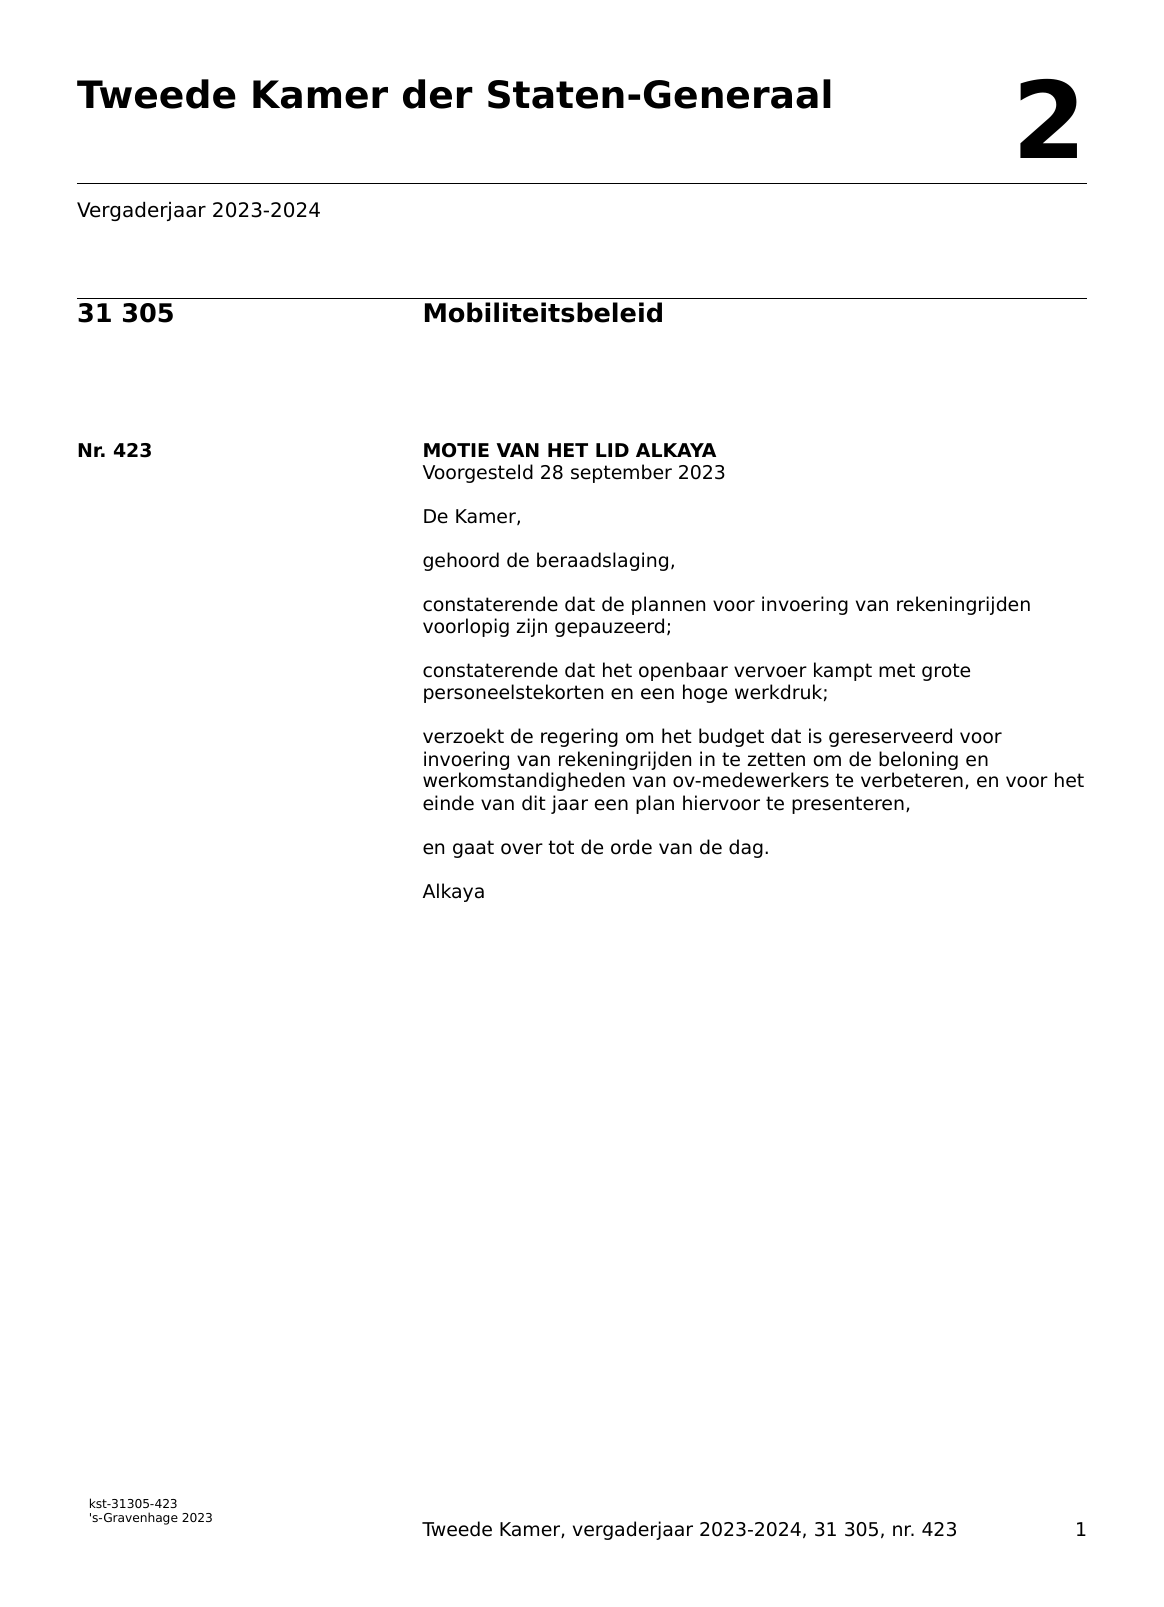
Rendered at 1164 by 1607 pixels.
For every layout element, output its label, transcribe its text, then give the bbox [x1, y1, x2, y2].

text constaterende dat het openbaar vervoer kampt met grote personeelstekorten en een hoge werkdruk; [422, 660, 1087, 704]
subtitle Nr. 423 MOTIE VAN HET LID ALKAYA [77, 440, 1087, 462]
table_header Tweede Kamer der Staten-Generaal [77, 59, 886, 183]
table_header 2 [886, 59, 1087, 183]
text Alkaya [422, 881, 1087, 903]
text gehoord de beraadslaging, [422, 550, 1087, 572]
text constaterende dat de plannen voor invoering van rekeningrijden voorlopig zijn gepauzeerd; [422, 594, 1087, 638]
table_cell Vergaderjaar 2023-2024 [77, 184, 1087, 298]
text De Kamer, [422, 506, 1087, 528]
text verzoekt de regering om het budget dat is gereserveerd voor invoering van rekeningrijden in te zetten om de beloning en werkomstandigheden van ov-medewerkers te verbeteren, en voor het einde van dit jaar een plan hiervoor te presenteren, [422, 726, 1087, 814]
subtitle 31 305 Mobiliteitsbeleid [77, 299, 1087, 329]
text en gaat over tot de orde van de dag. [422, 837, 1087, 858]
text kst-31305-423 [88, 1497, 323, 1511]
text Voorgesteld 28 september 2023 [422, 462, 1087, 484]
text 's-Gravenhage 2023 [88, 1511, 323, 1525]
